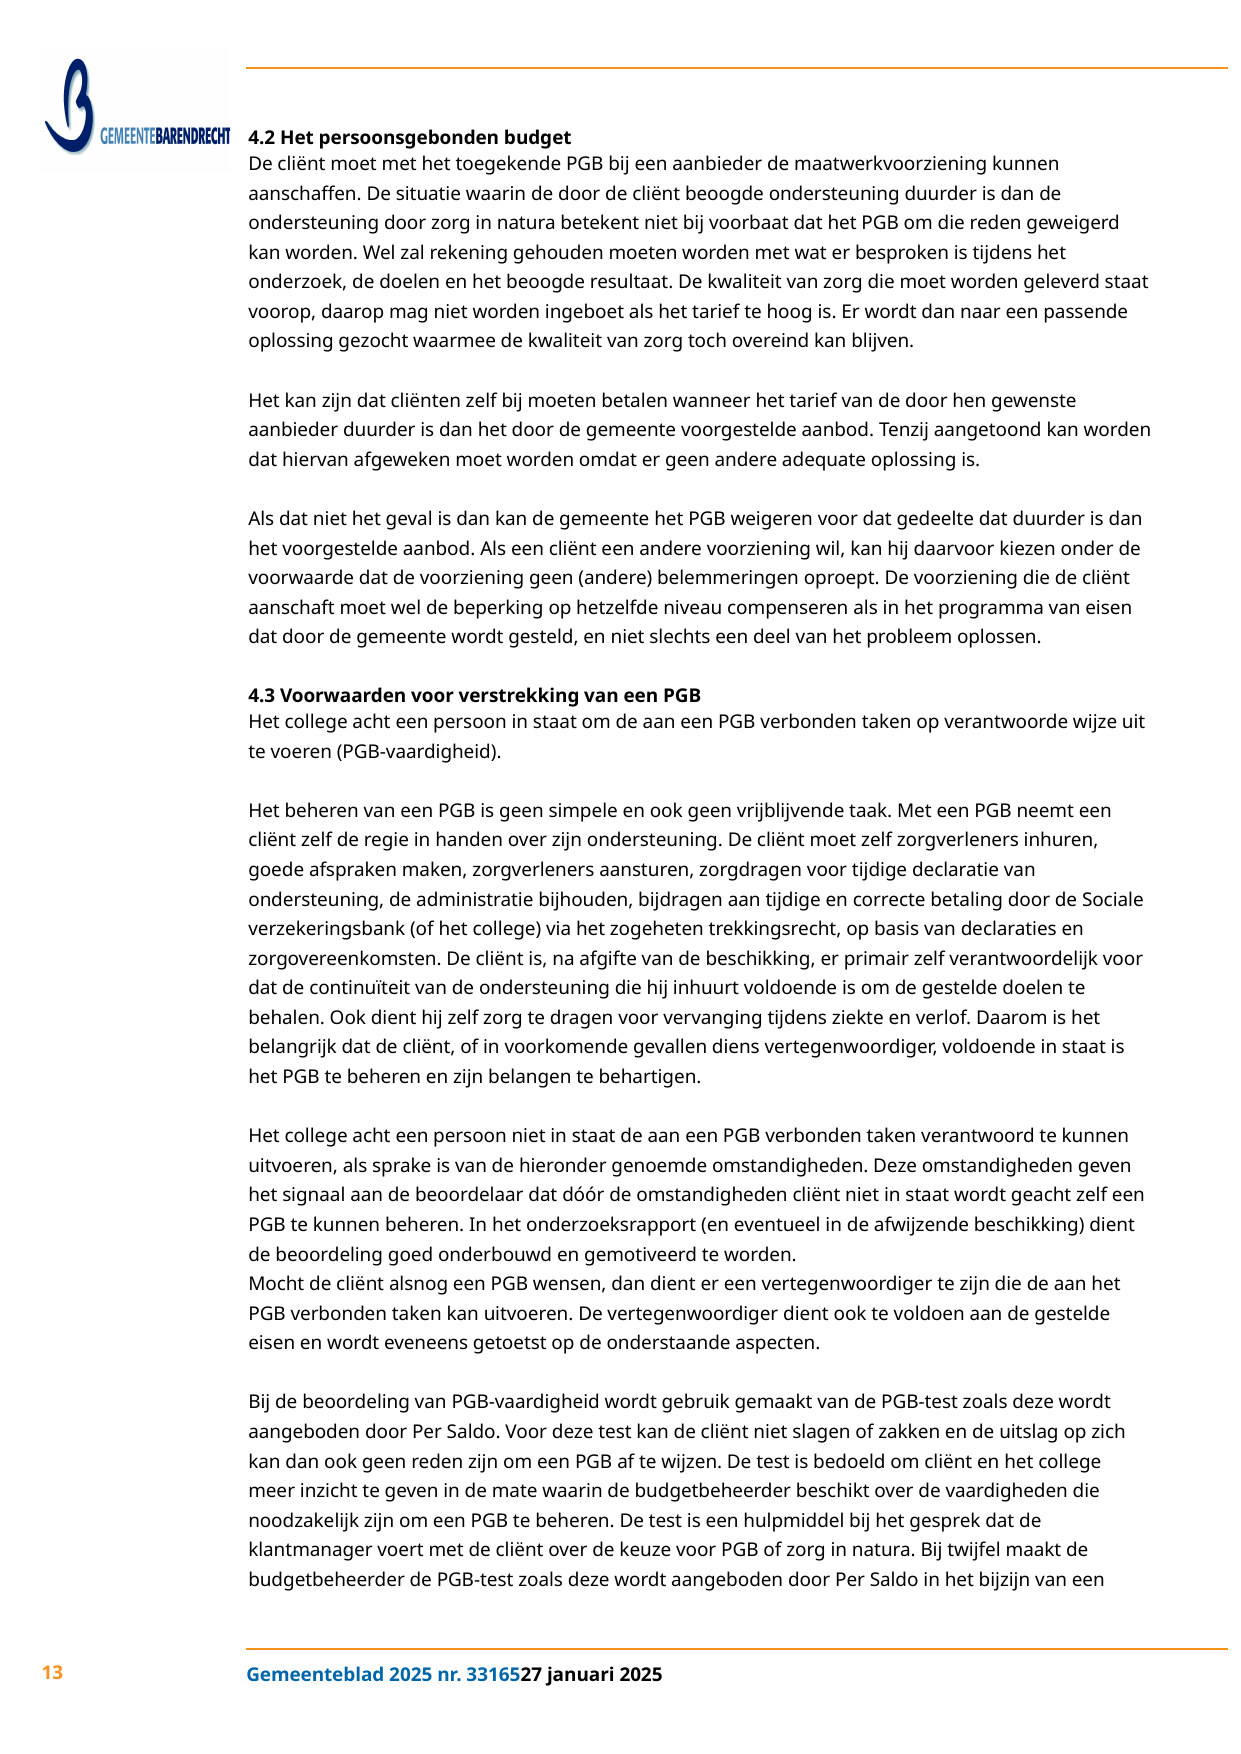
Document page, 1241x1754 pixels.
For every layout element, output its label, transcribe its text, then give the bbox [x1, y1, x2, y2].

text Het college acht een persoon in staat om de aan een PGB verbonden taken op verantwoorde wijze uit te voeren (PGB-vaardigheid). [248, 708, 1152, 764]
text Het beheren van een PGB is geen simpele en ook geen vrijblijvende taak. Met een PGB neemt een cliënt zelf de regie in handen over zijn ondersteuning. De cliënt moet zelf zorgverleners inhuren, goede afspraken maken, zorgverleners aansturen, zorgdragen voor tijdige declaratie van ondersteuning, de administratie bijhouden, bijdragen aan tijdige en correcte betaling door de Sociale verzekeringsbank (of het college) via het zogeheten trekkingsrecht, op basis van declaraties en zorgovereenkomsten. De cliënt is, na afgifte van de beschikking, er primair zelf verantwoordelijk voor dat de continuïteit van de ondersteuning die hij inhuurt voldoende is om de gestelde doelen te behalen. Ook dient hij zelf zorg te dragen voor vervanging tijdens ziekte en verlof. Daarom is het belangrijk dat de cliënt, of in voorkomende gevallen diens vertegenwoordiger, voldoende in staat is het PGB te beheren en zijn belangen te behartigen. [248, 797, 1152, 1089]
text Het college acht een persoon niet in staat de aan een PGB verbonden taken verantwoord te kunnen uitvoeren, als sprake is van de hieronder genoemde omstandigheden. Deze omstandigheden geven het signaal aan de beoordelaar dat dóór de omstandigheden cliënt niet in staat wordt geacht zelf een PGB te kunnen beheren. In het onderzoeksrapport (en eventueel in de afwijzende beschikking) dient de beoordeling goed onderbouwd en gemotiveerd te worden. [248, 1122, 1152, 1267]
text Mocht de cliënt alsnog een PGB wensen, dan dient er een vertegenwoordiger te zijn die de aan het PGB verbonden taken kan uitvoeren. De vertegenwoordiger dient ook te voldoen aan de gestelde eisen en wordt eveneens getoetst op de onderstaande aspecten. [248, 1270, 1152, 1355]
text 4.3 Voorwaarden voor verstrekking van een PGB [248, 683, 1152, 708]
text De cliënt moet met het toegekende PGB bij een aanbieder de maatwerkvoorziening kunnen aanschaffen. De situatie waarin de door de cliënt beoogde ondersteuning duurder is dan de ondersteuning door zorg in natura betekent niet bij voorbaat dat het PGB om die reden geweigerd kan worden. Wel zal rekening gehouden moeten worden met wat er besproken is tijdens het onderzoek, de doelen en het beoogde resultaat. De kwaliteit van zorg die moet worden geleverd staat voorop, daarop mag niet worden ingeboet als het tarief te hoog is. Er wordt dan naar een passende oplossing gezocht waarmee de kwaliteit van zorg toch overeind kan blijven. [248, 150, 1152, 353]
text Bij de beoordeling van PGB-vaardigheid wordt gebruik gemaakt van de PGB-test zoals deze wordt aangeboden door Per Saldo. Voor deze test kan de cliënt niet slagen of zakken en de uitslag op zich kan dan ook geen reden zijn om een PGB af te wijzen. De test is bedoeld om cliënt en het college meer inzicht te geven in de mate waarin de budgetbeheerder beschikt over de vaardigheden die noodzakelijk zijn om een PGB te beheren. De test is een hulpmiddel bij het gesprek dat de klantmanager voert met de cliënt over de keuze voor PGB of zorg in natura. Bij twijfel maakt de budgetbeheerder de PGB-test zoals deze wordt aangeboden door Per Saldo in het bijzijn van een [248, 1389, 1152, 1592]
text Als dat niet het geval is dan kan de gemeente het PGB weigeren voor dat gedeelte dat duurder is dan het voorgestelde aanbod. Als een cliënt een andere voorziening wil, kan hij daarvoor kiezen onder de voorwaarde dat de voorziening geen (andere) belemmeringen oproept. De voorziening die de cliënt aanschaft moet wel de beperking op hetzelfde niveau compenseren als in het programma van eisen dat door de gemeente wordt gesteld, en niet slechts een deel van het probleem oplossen. [248, 505, 1152, 649]
text Het kan zijn dat cliënten zelf bij moeten betalen wanneer het tarief van de door hen gewenste aanbieder duurder is dan het door de gemeente voorgestelde aanbod. Tenzij aangetoond kan worden dat hiervan afgeweken moet worden omdat er geen andere adequate oplossing is. [248, 387, 1152, 472]
picture [41, 47, 231, 172]
text 4.2 Het persoonsgebonden budget [248, 124, 1152, 150]
